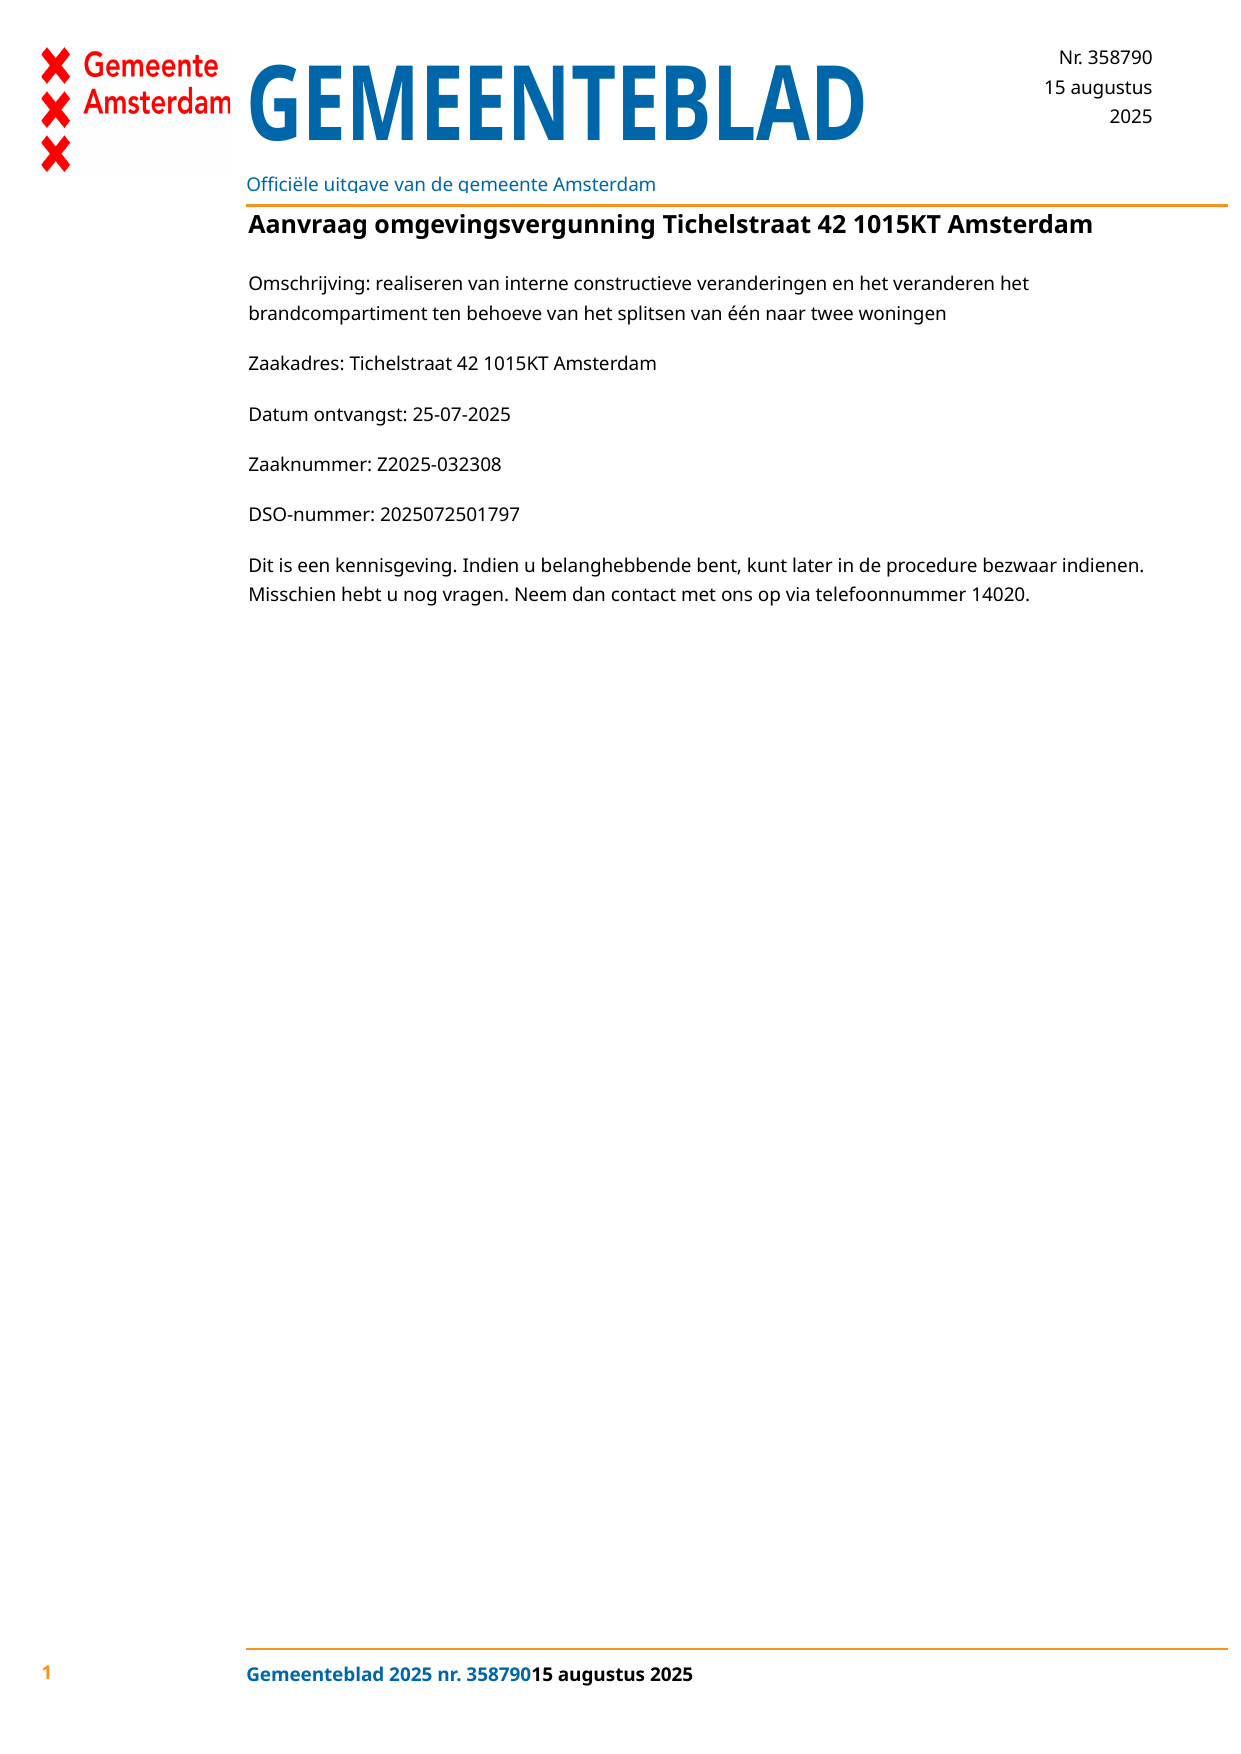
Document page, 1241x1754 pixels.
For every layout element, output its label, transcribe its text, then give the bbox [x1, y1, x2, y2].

text Zaaknummer: Z2025-032308 [248, 451, 1152, 477]
text DSO-nummer: 2025072501797 [248, 502, 1152, 527]
text Aanvraag omgevingsvergunning Tichelstraat 42 1015KT Amsterdam [248, 207, 1152, 241]
text Dit is een kennisgeving. Indien u belanghebbende bent, kunt later in de procedure bezwaar indienen. Misschien hebt u nog vragen. Neem dan contact met ons op via telefoonnummer 14020. [248, 552, 1152, 607]
picture [41, 47, 231, 172]
text Omschrijving: realiseren van interne constructieve veranderingen en het veranderen het brandcompartiment ten behoeve van het splitsen van één naar twee woningen [248, 270, 1152, 326]
text Zaakadres: Tichelstraat 42 1015KT Amsterdam [248, 350, 1152, 376]
text Datum ontvangst: 25-07-2025 [248, 401, 1152, 426]
